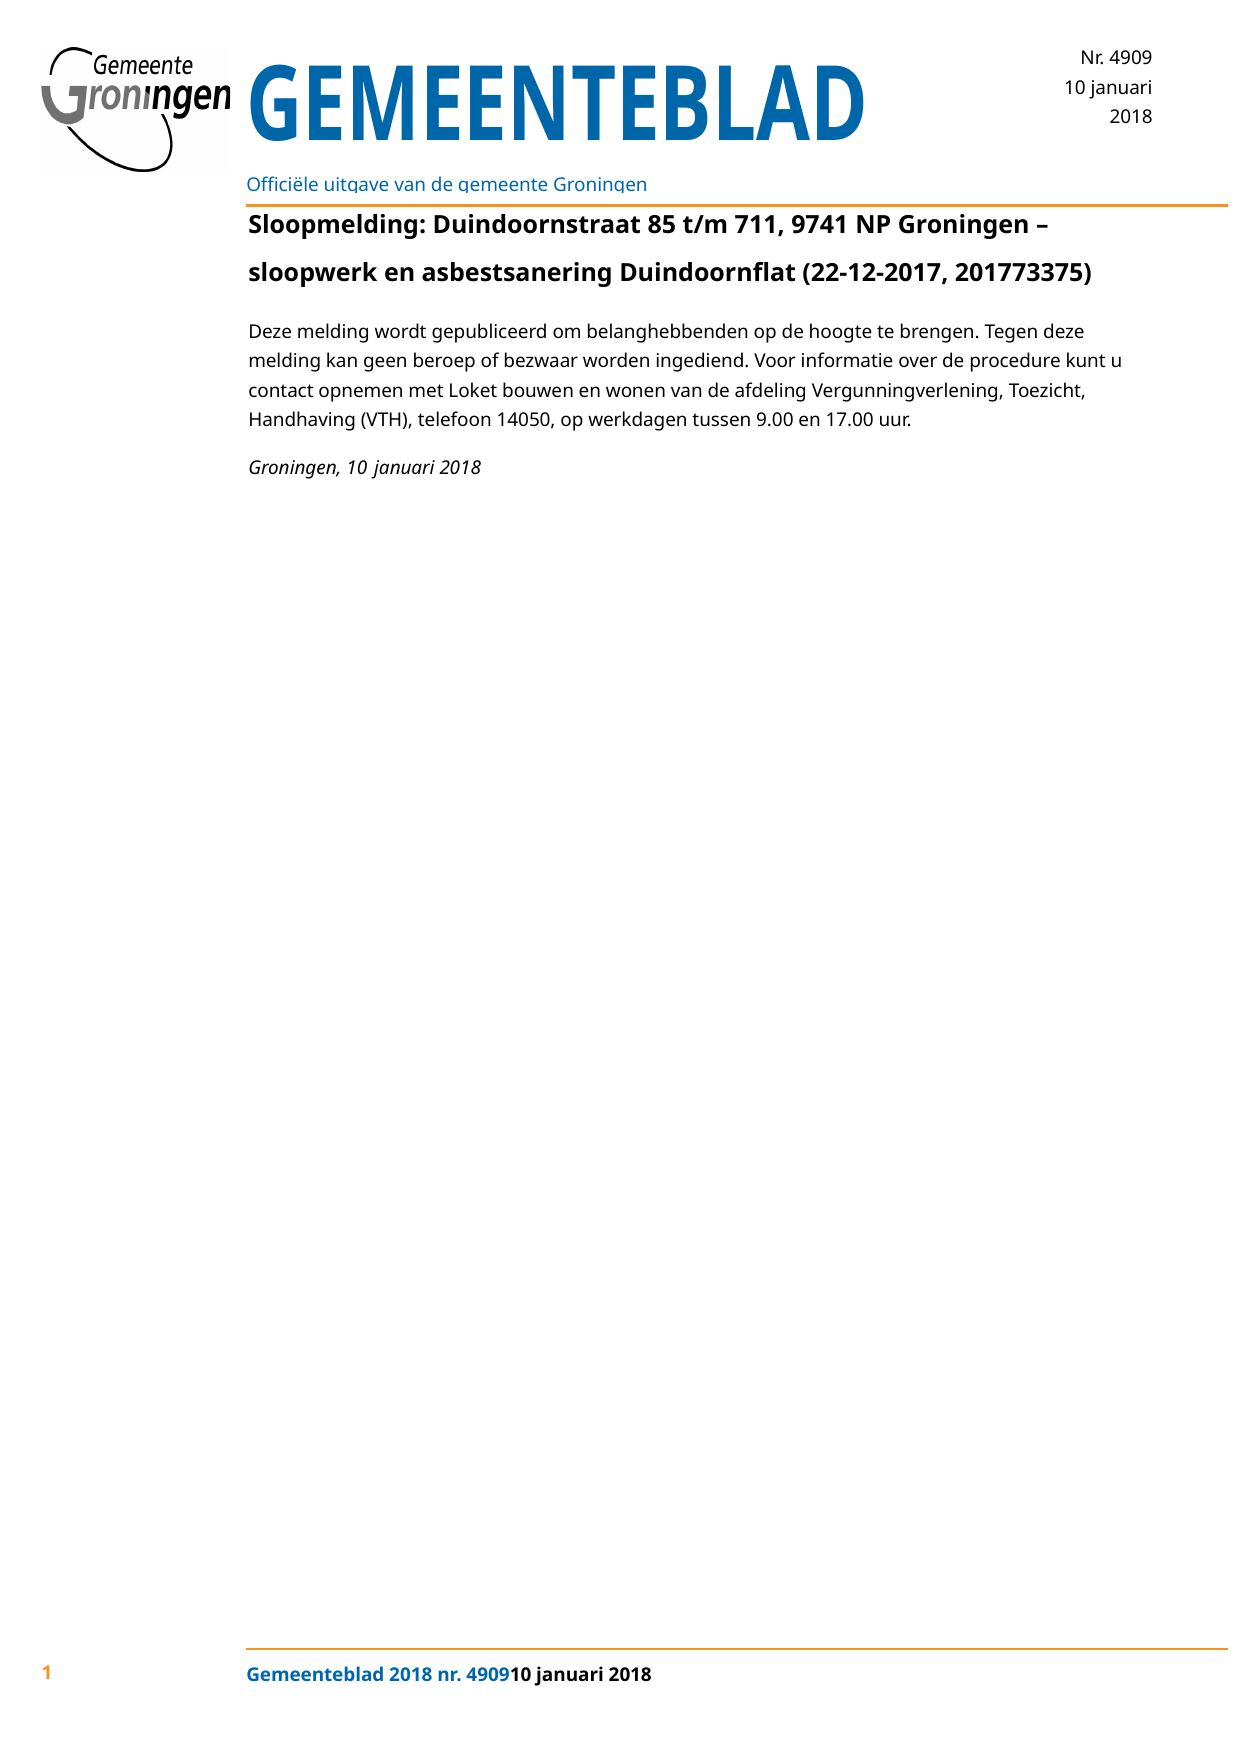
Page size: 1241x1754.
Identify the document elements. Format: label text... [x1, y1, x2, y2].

picture [41, 47, 231, 172]
text Sloopmelding: Duindoornstraat 85 t/m 711, 9741 NP Groningen – sloopwerk en asbestsanering Duindoornflat (22-12-2017, 201773375) [248, 207, 1152, 288]
text Deze melding wordt gepubliceerd om belanghebbenden op de hoogte te brengen. Tegen deze melding kan geen beroep of bezwaar worden ingediend. Voor informatie over de procedure kunt u contact opnemen met Loket bouwen en wonen van de afdeling Vergunningverlening, Toezicht, Handhaving (VTH), telefoon 14050, op werkdagen tussen 9.00 en 17.00 uur. [248, 318, 1152, 432]
text Groningen, 10 januari 2018 [248, 454, 1152, 480]
